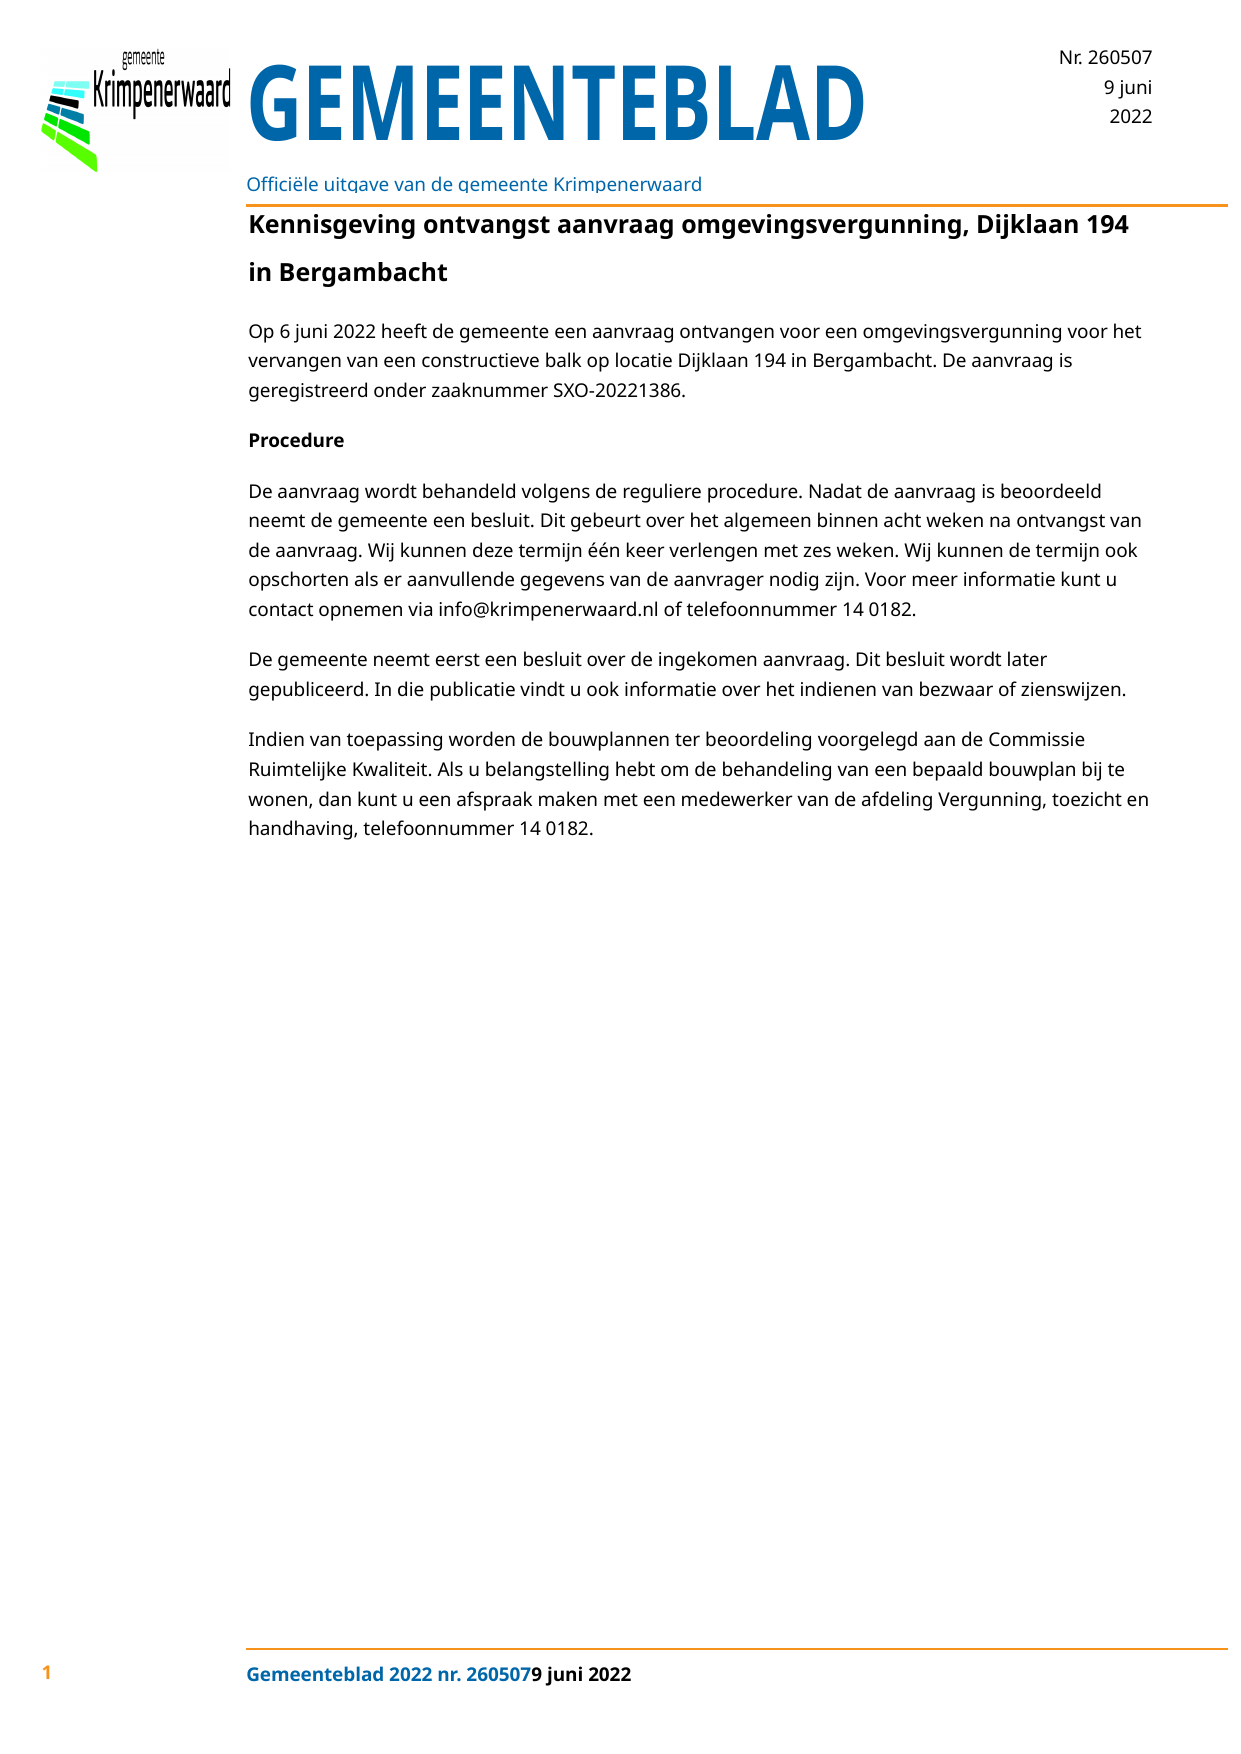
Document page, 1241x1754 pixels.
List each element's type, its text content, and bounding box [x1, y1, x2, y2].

text Procedure [248, 427, 1152, 453]
text De gemeente neemt eerst een besluit over de ingekomen aanvraag. Dit besluit wordt later gepubliceerd. In die publicatie vindt u ook informatie over het indienen van bezwaar of zienswijzen. [248, 647, 1152, 702]
text Indien van toepassing worden de bouwplannen ter beoordeling voorgelegd aan de Commissie Ruimtelijke Kwaliteit. Als u belangstelling hebt om de behandeling van een bepaald bouwplan bij te wonen, dan kunt u een afspraak maken met een medewerker van de afdeling Vergunning, toezicht en handhaving, telefoonnummer 14 0182. [248, 727, 1152, 841]
picture [41, 47, 231, 172]
text De aanvraag wordt behandeld volgens de reguliere procedure. Nadat de aanvraag is beoordeeld neemt de gemeente een besluit. Dit gebeurt over het algemeen binnen acht weken na ontvangst van de aanvraag. Wij kunnen deze termijn één keer verlengen met zes weken. Wij kunnen de termijn ook opschorten als er aanvullende gegevens van de aanvrager nodig zijn. Voor meer informatie kunt u contact opnemen via info@krimpenerwaard.nl of telefoonnummer 14 0182. [248, 478, 1152, 622]
text Op 6 juni 2022 heeft de gemeente een aanvraag ontvangen voor een omgevingsvergunning voor het vervangen van een constructieve balk op locatie Dijklaan 194 in Bergambacht. De aanvraag is geregistreerd onder zaaknummer SXO-20221386. [248, 318, 1152, 403]
text Kennisgeving ontvangst aanvraag omgevingsvergunning, Dijklaan 194 in Bergambacht [248, 207, 1152, 288]
